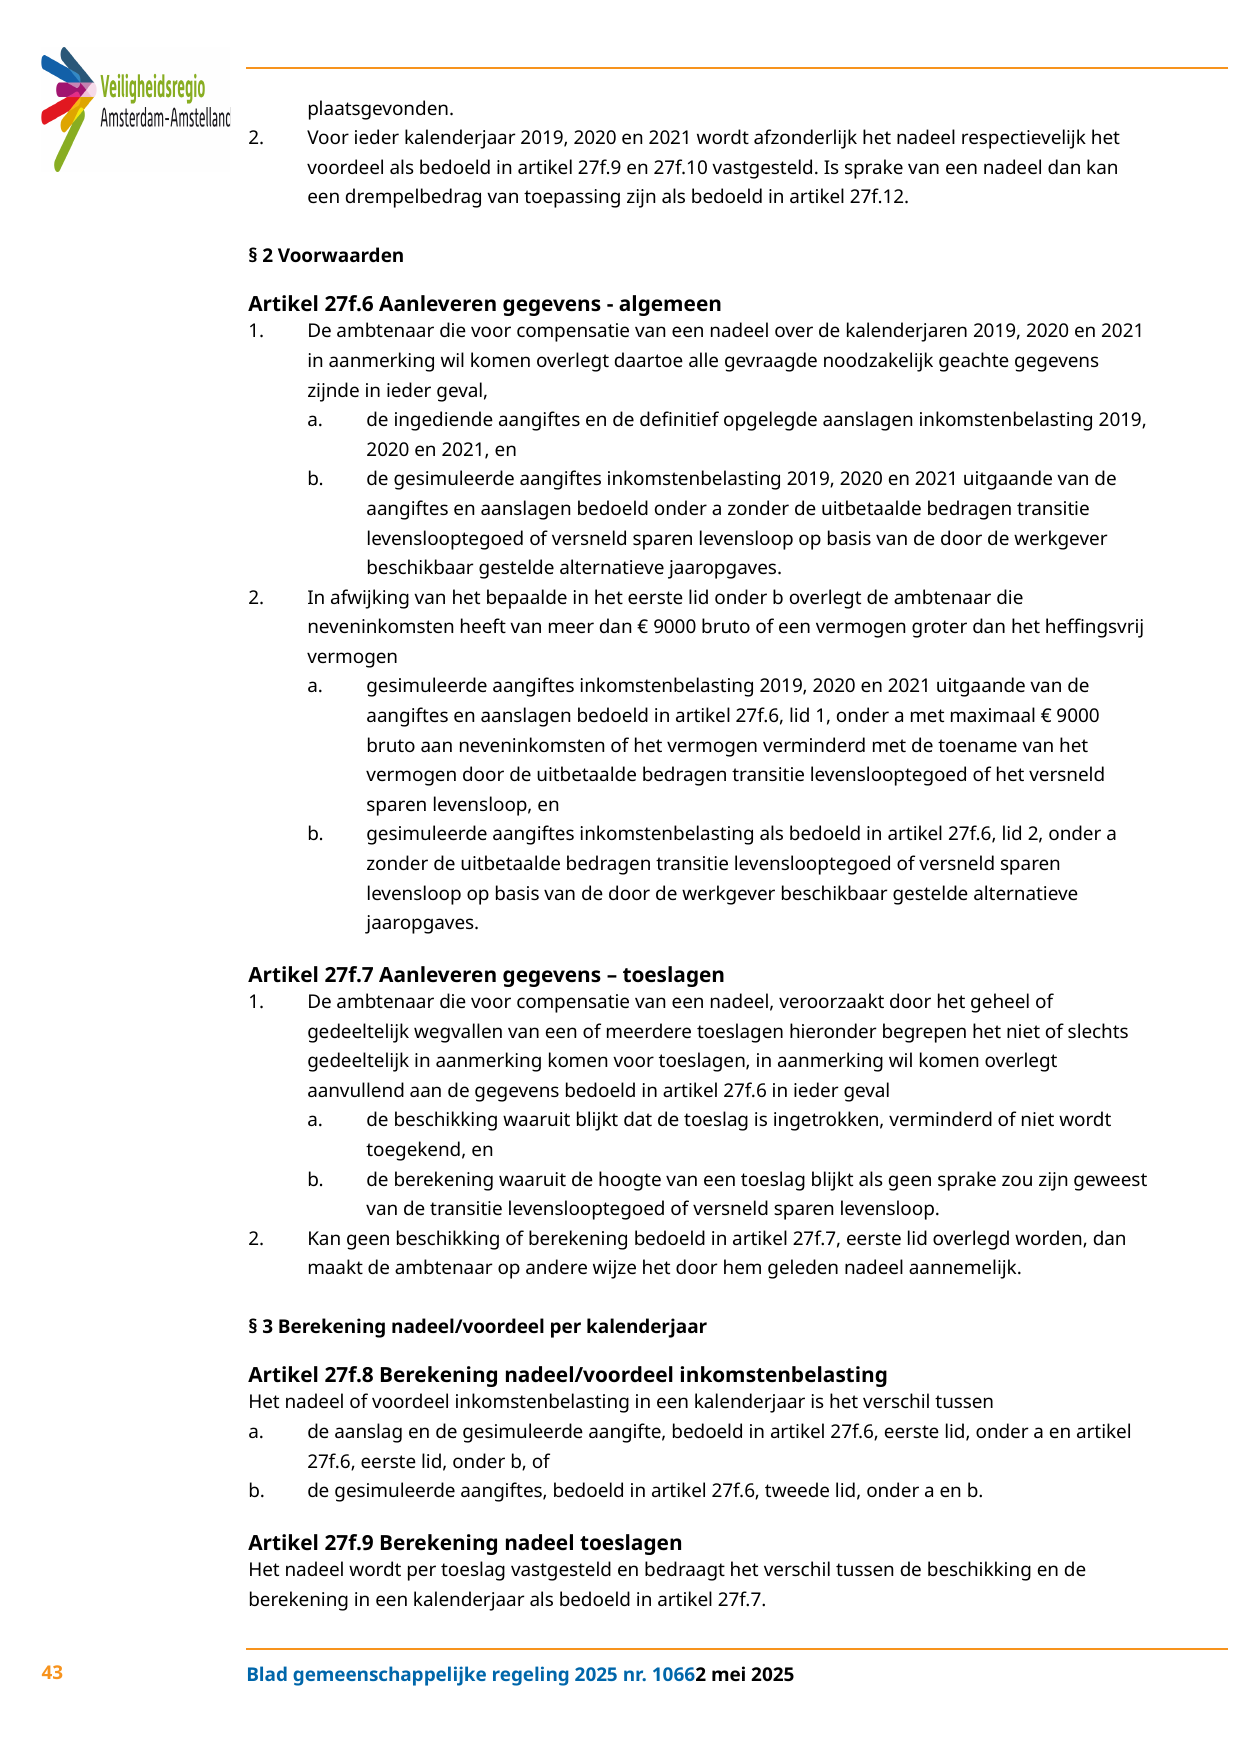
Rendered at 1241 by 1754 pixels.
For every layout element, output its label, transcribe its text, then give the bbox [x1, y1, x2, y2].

text Artikel 27f.7 Aanleveren gegevens – toeslagen [248, 960, 1152, 988]
text Artikel 27f.8 Berekening nadeel/voordeel inkomstenbelasting [248, 1360, 1152, 1389]
text Het nadeel of voordeel inkomstenbelasting in een kalenderjaar is het verschil tussen [248, 1389, 1152, 1414]
text § 2 Voorwaarden [248, 243, 1152, 268]
text Artikel 27f.6 Aanleveren gegevens - algemeen [248, 289, 1152, 318]
list plaatsgevonden. [248, 95, 1152, 121]
list de ingediende aangiftes en de definitief opgelegde aanslagen inkomstenbelasting 2019, 2020 en 2021, en [307, 406, 1152, 462]
picture [41, 47, 231, 172]
list In afwijking van het bepaalde in het eerste lid onder b overlegt de ambtenaar die neveninkomsten heeft van meer dan € 9000 bruto of een vermogen groter dan het heffingsvrij vermogen [248, 584, 1152, 669]
list gesimuleerde aangiftes inkomstenbelasting 2019, 2020 en 2021 uitgaande van de aangiftes en aanslagen bedoeld in artikel 27f.6, lid 1, onder a met maximaal € 9000 bruto aan neveninkomsten of het vermogen verminderd met de toename van het vermogen door de uitbetaalde bedragen transitie levenslooptegoed of het versneld sparen levensloop, en [307, 673, 1152, 817]
list de gesimuleerde aangiftes inkomstenbelasting 2019, 2020 en 2021 uitgaande van de aangiftes en aanslagen bedoeld onder a zonder de uitbetaalde bedragen transitie levenslooptegoed of versneld sparen levensloop op basis van de door de werkgever beschikbaar gestelde alternatieve jaaropgaves. [307, 466, 1152, 580]
list gesimuleerde aangiftes inkomstenbelasting als bedoeld in artikel 27f.6, lid 2, onder a zonder de uitbetaalde bedragen transitie levenslooptegoed of versneld sparen levensloop op basis van de door de werkgever beschikbaar gestelde alternatieve jaaropgaves. [307, 821, 1152, 935]
list Kan geen beschikking of berekening bedoeld in artikel 27f.7, eerste lid overlegd worden, dan maakt de ambtenaar op andere wijze het door hem geleden nadeel aannemelijk. [248, 1225, 1152, 1280]
list de gesimuleerde aangiftes, bedoeld in artikel 27f.6, tweede lid, onder a en b. [248, 1477, 1152, 1503]
list De ambtenaar die voor compensatie van een nadeel, veroorzaakt door het geheel of gedeeltelijk wegvallen van een of meerdere toeslagen hieronder begrepen het niet of slechts gedeeltelijk in aanmerking komen voor toeslagen, in aanmerking wil komen overlegt aanvullend aan de gegevens bedoeld in artikel 27f.6 in ieder geval [248, 988, 1152, 1103]
list de berekening waaruit de hoogte van een toeslag blijkt als geen sprake zou zijn geweest van de transitie levenslooptegoed of versneld sparen levensloop. [307, 1166, 1152, 1221]
text Artikel 27f.9 Berekening nadeel toeslagen [248, 1528, 1152, 1556]
list Voor ieder kalenderjaar 2019, 2020 en 2021 wordt afzonderlijk het nadeel respectievelijk het voordeel als bedoeld in artikel 27f.9 en 27f.10 vastgesteld. Is sprake van een nadeel dan kan een drempelbedrag van toepassing zijn als bedoeld in artikel 27f.12. [248, 124, 1152, 209]
list de beschikking waaruit blijkt dat de toeslag is ingetrokken, verminderd of niet wordt toegekend, en [307, 1107, 1152, 1162]
list De ambtenaar die voor compensatie van een nadeel over de kalenderjaren 2019, 2020 en 2021 in aanmerking wil komen overlegt daartoe alle gevraagde noodzakelijk geachte gegevens zijnde in ieder geval, [248, 318, 1152, 403]
text § 3 Berekening nadeel/voordeel per kalenderjaar [248, 1314, 1152, 1339]
list de aanslag en de gesimuleerde aangifte, bedoeld in artikel 27f.6, eerste lid, onder a en artikel 27f.6, eerste lid, onder b, of [248, 1418, 1152, 1473]
text Het nadeel wordt per toeslag vastgesteld en bedraagt het verschil tussen de beschikking en de berekening in een kalenderjaar als bedoeld in artikel 27f.7. [248, 1556, 1152, 1612]
